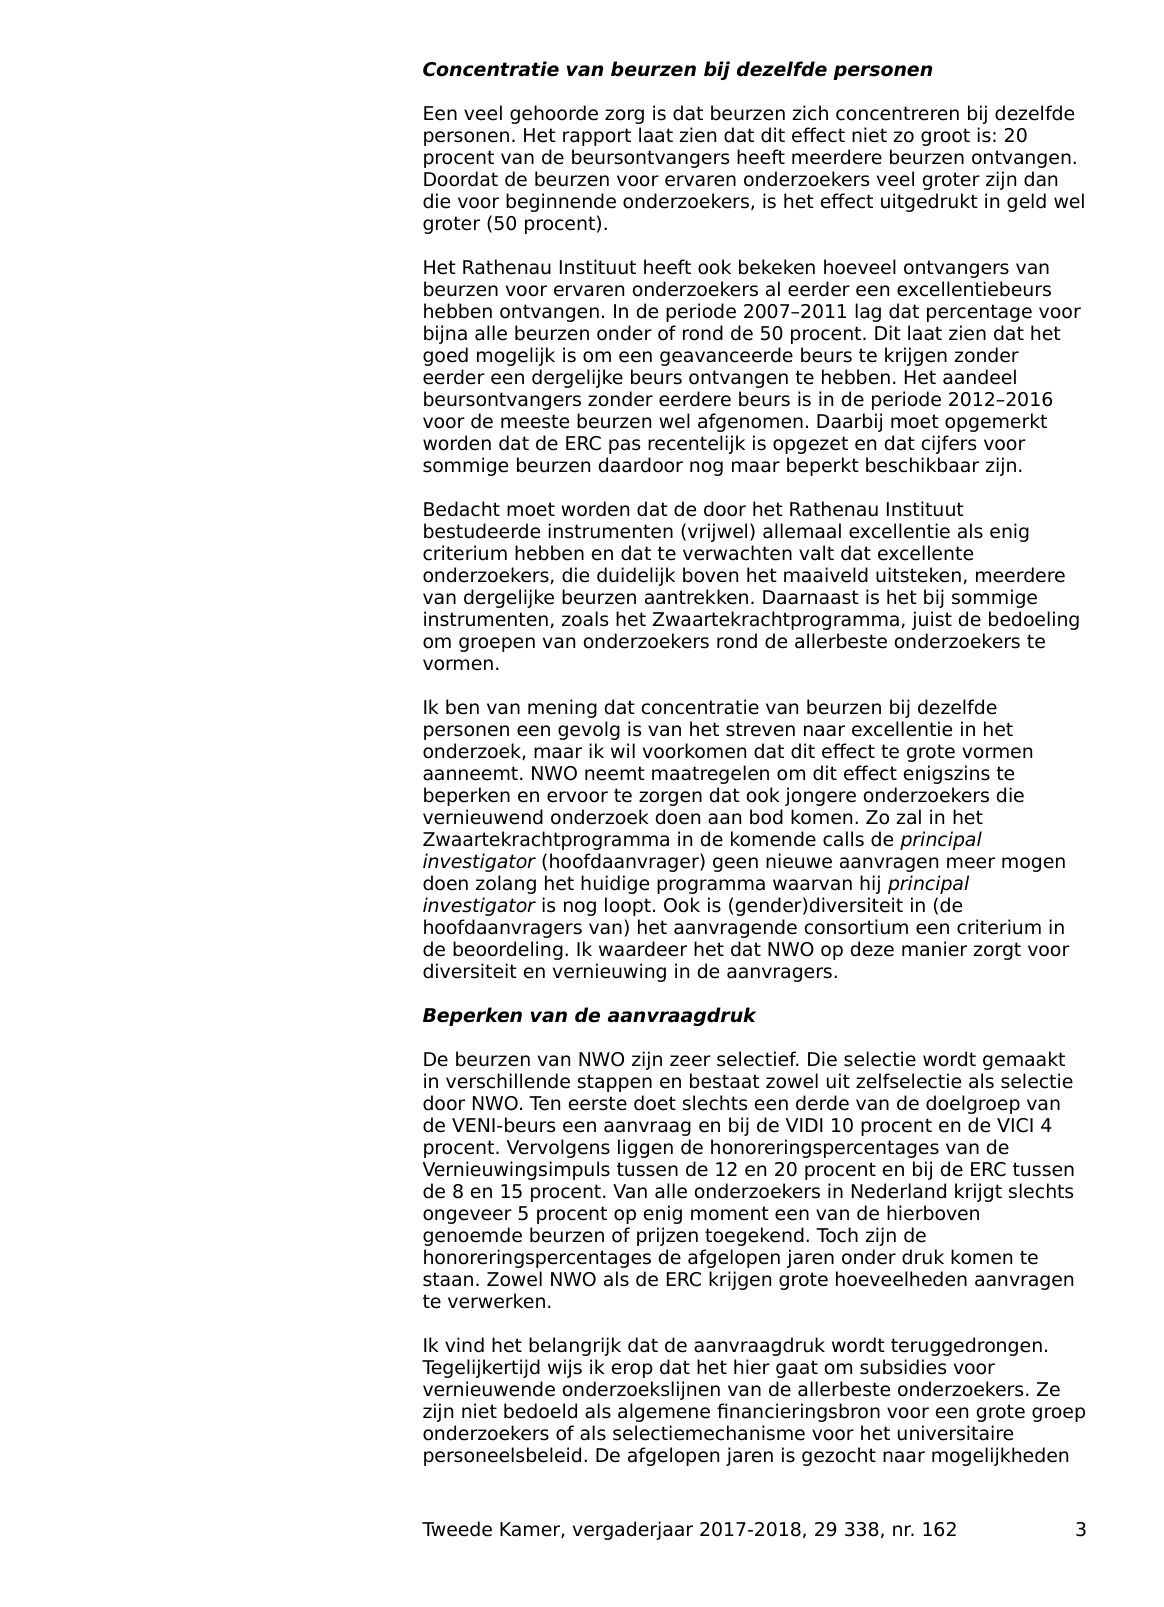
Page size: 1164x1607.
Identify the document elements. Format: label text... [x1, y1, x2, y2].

text Het Rathenau Instituut heeft ook bekeken hoeveel ontvangers van beurzen voor ervaren onderzoekers al eerder een excellentiebeurs hebben ontvangen. In de periode 2007–2011 lag dat percentage voor bijna alle beurzen onder of rond de 50 procent. Dit laat zien dat het goed mogelijk is om een geavanceerde beurs te krijgen zonder eerder een dergelijke beurs ontvangen te hebben. Het aandeel beursontvangers zonder eerdere beurs is in de periode 2012–2016 voor de meeste beurzen wel afgenomen. Daarbij moet opgemerkt worden dat de ERC pas recentelijk is opgezet en dat cijfers voor sommige beurzen daardoor nog maar beperkt beschikbaar zijn. [422, 257, 1087, 477]
subtitle Concentratie van beurzen bij dezelfde personen [422, 59, 1087, 81]
text Een veel gehoorde zorg is dat beurzen zich concentreren bij dezelfde personen. Het rapport laat zien dat dit effect niet zo groot is: 20 procent van de beursontvangers heeft meerdere beurzen ontvangen. Doordat de beurzen voor ervaren onderzoekers veel groter zijn dan die voor beginnende onderzoekers, is het effect uitgedrukt in geld wel groter (50 procent). [422, 103, 1087, 235]
text De beurzen van NWO zijn zeer selectief. Die selectie wordt gemaakt in verschillende stappen en bestaat zowel uit zelfselectie als selectie door NWO. Ten eerste doet slechts een derde van de doelgroep van de VENI-beurs een aanvraag en bij de VIDI 10 procent en de VICI 4 procent. Vervolgens liggen de honoreringspercentages van de Vernieuwingsimpuls tussen de 12 en 20 procent en bij de ERC tussen de 8 en 15 procent. Van alle onderzoekers in Nederland krijgt slechts ongeveer 5 procent op enig moment een van de hierboven genoemde beurzen of prijzen toegekend. Toch zijn de honoreringspercentages de afgelopen jaren onder druk komen te staan. Zowel NWO als de ERC krijgen grote hoeveelheden aanvragen te verwerken. [422, 1049, 1087, 1313]
text Ik ben van mening dat concentratie van beurzen bij dezelfde personen een gevolg is van het streven naar excellentie in het onderzoek, maar ik wil voorkomen dat dit effect te grote vormen aanneemt. NWO neemt maatregelen om dit effect enigszins te beperken en ervoor te zorgen dat ook jongere onderzoekers die vernieuwend onderzoek doen aan bod komen. Zo zal in het Zwaartekrachtprogramma in de komende calls de principal investigator (hoofdaanvrager) geen nieuwe aanvragen meer mogen doen zolang het huidige programma waarvan hij principal investigator is nog loopt. Ook is (gender)diversiteit in (de hoofdaanvragers van) het aanvragende consortium een criterium in de beoordeling. Ik waardeer het dat NWO op deze manier zorgt voor diversiteit en vernieuwing in de aanvragers. [422, 697, 1087, 983]
text Bedacht moet worden dat de door het Rathenau Instituut bestudeerde instrumenten (vrijwel) allemaal excellentie als enig criterium hebben en dat te verwachten valt dat excellente onderzoekers, die duidelijk boven het maaiveld uitsteken, meerdere van dergelijke beurzen aantrekken. Daarnaast is het bij sommige instrumenten, zoals het Zwaartekrachtprogramma, juist de bedoeling om groepen van onderzoekers rond de allerbeste onderzoekers te vormen. [422, 499, 1087, 675]
subtitle Beperken van de aanvraagdruk [422, 1005, 1087, 1027]
text Ik vind het belangrijk dat de aanvraagdruk wordt teruggedrongen. Tegelijkertijd wijs ik erop dat het hier gaat om subsidies voor vernieuwende onderzoekslijnen van de allerbeste onderzoekers. Ze zijn niet bedoeld als algemene financieringsbron voor een grote groep onderzoekers of als selectiemechanisme voor het universitaire personeelsbeleid. De afgelopen jaren is gezocht naar mogelijkheden [422, 1335, 1087, 1467]
